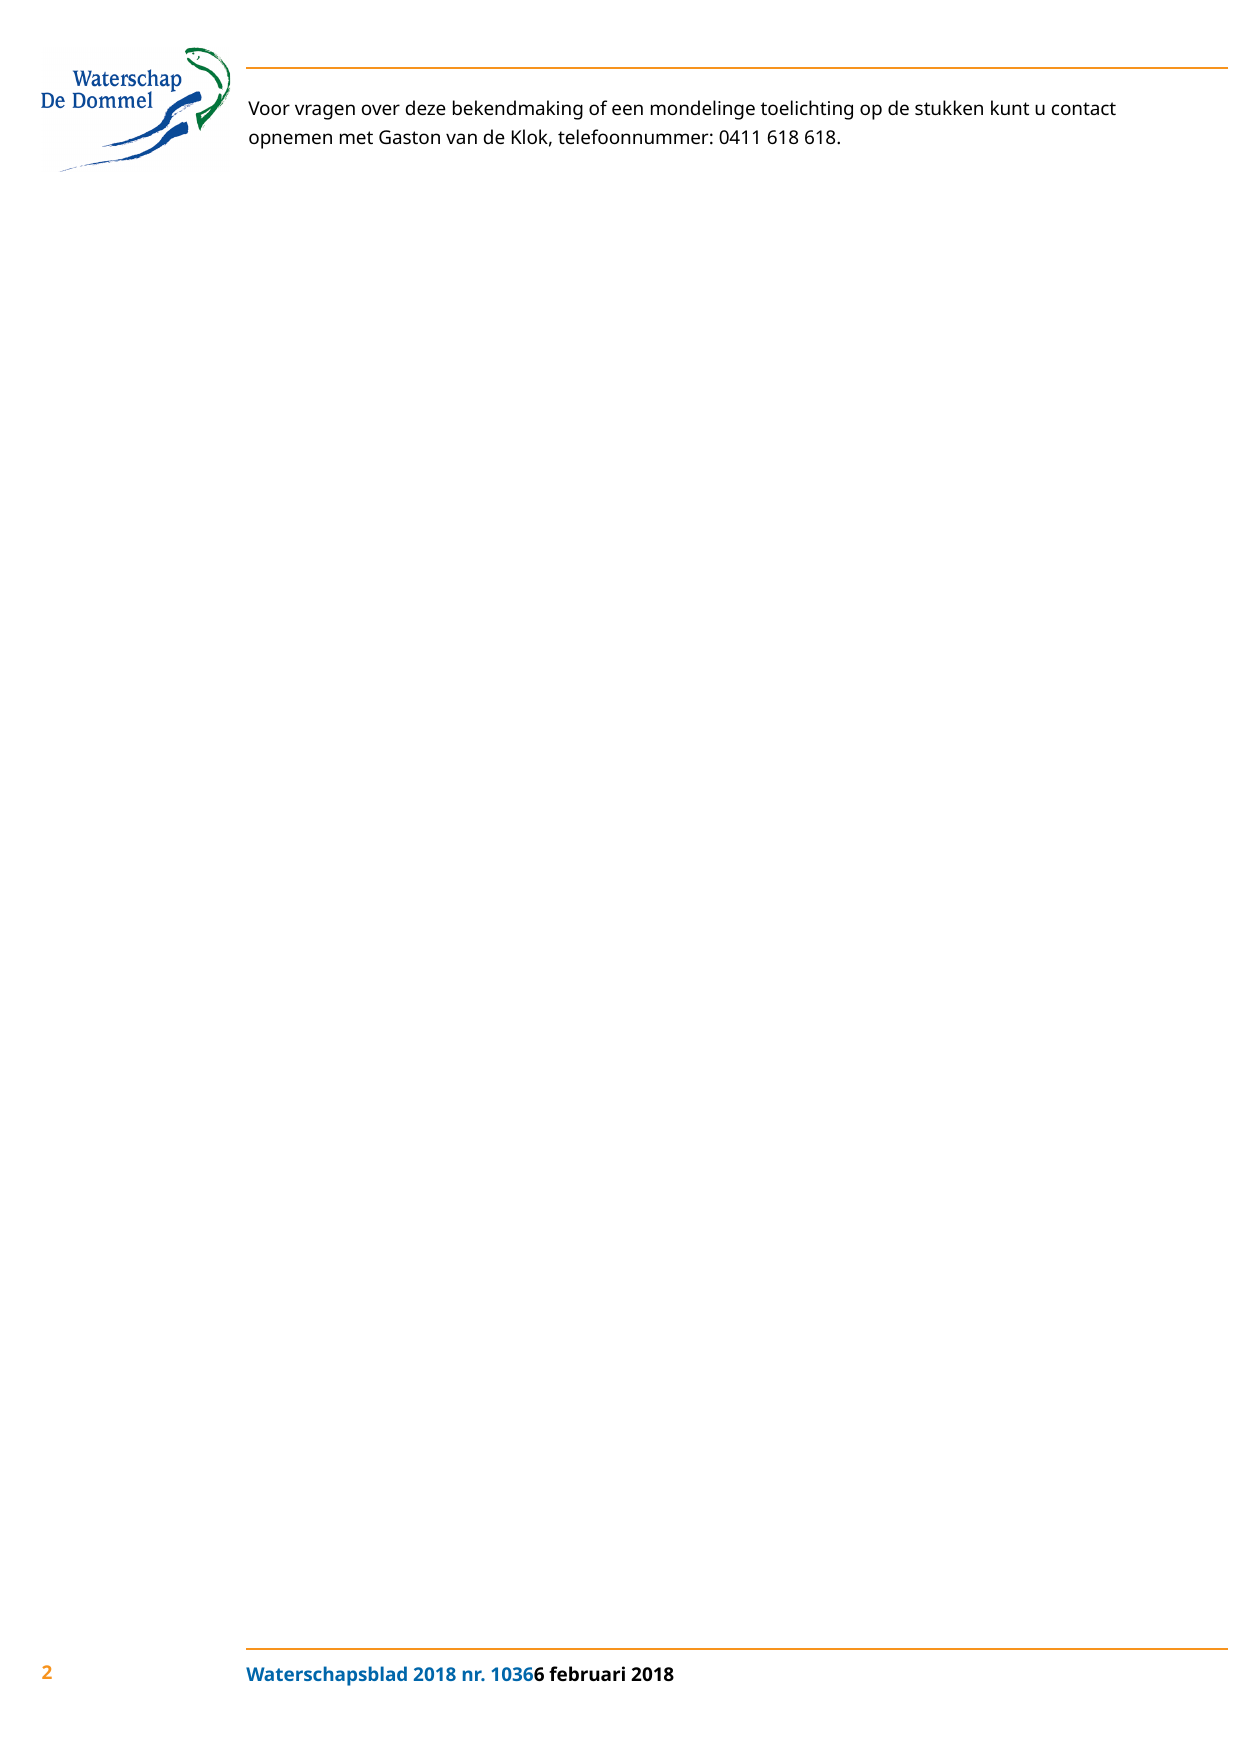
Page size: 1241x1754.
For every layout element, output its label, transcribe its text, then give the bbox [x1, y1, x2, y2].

picture [41, 47, 231, 172]
text Voor vragen over deze bekendmaking of een mondelinge toelichting op de stukken kunt u contact opnemen met Gaston van de Klok, telefoonnummer: 0411 618 618. [248, 95, 1152, 150]
